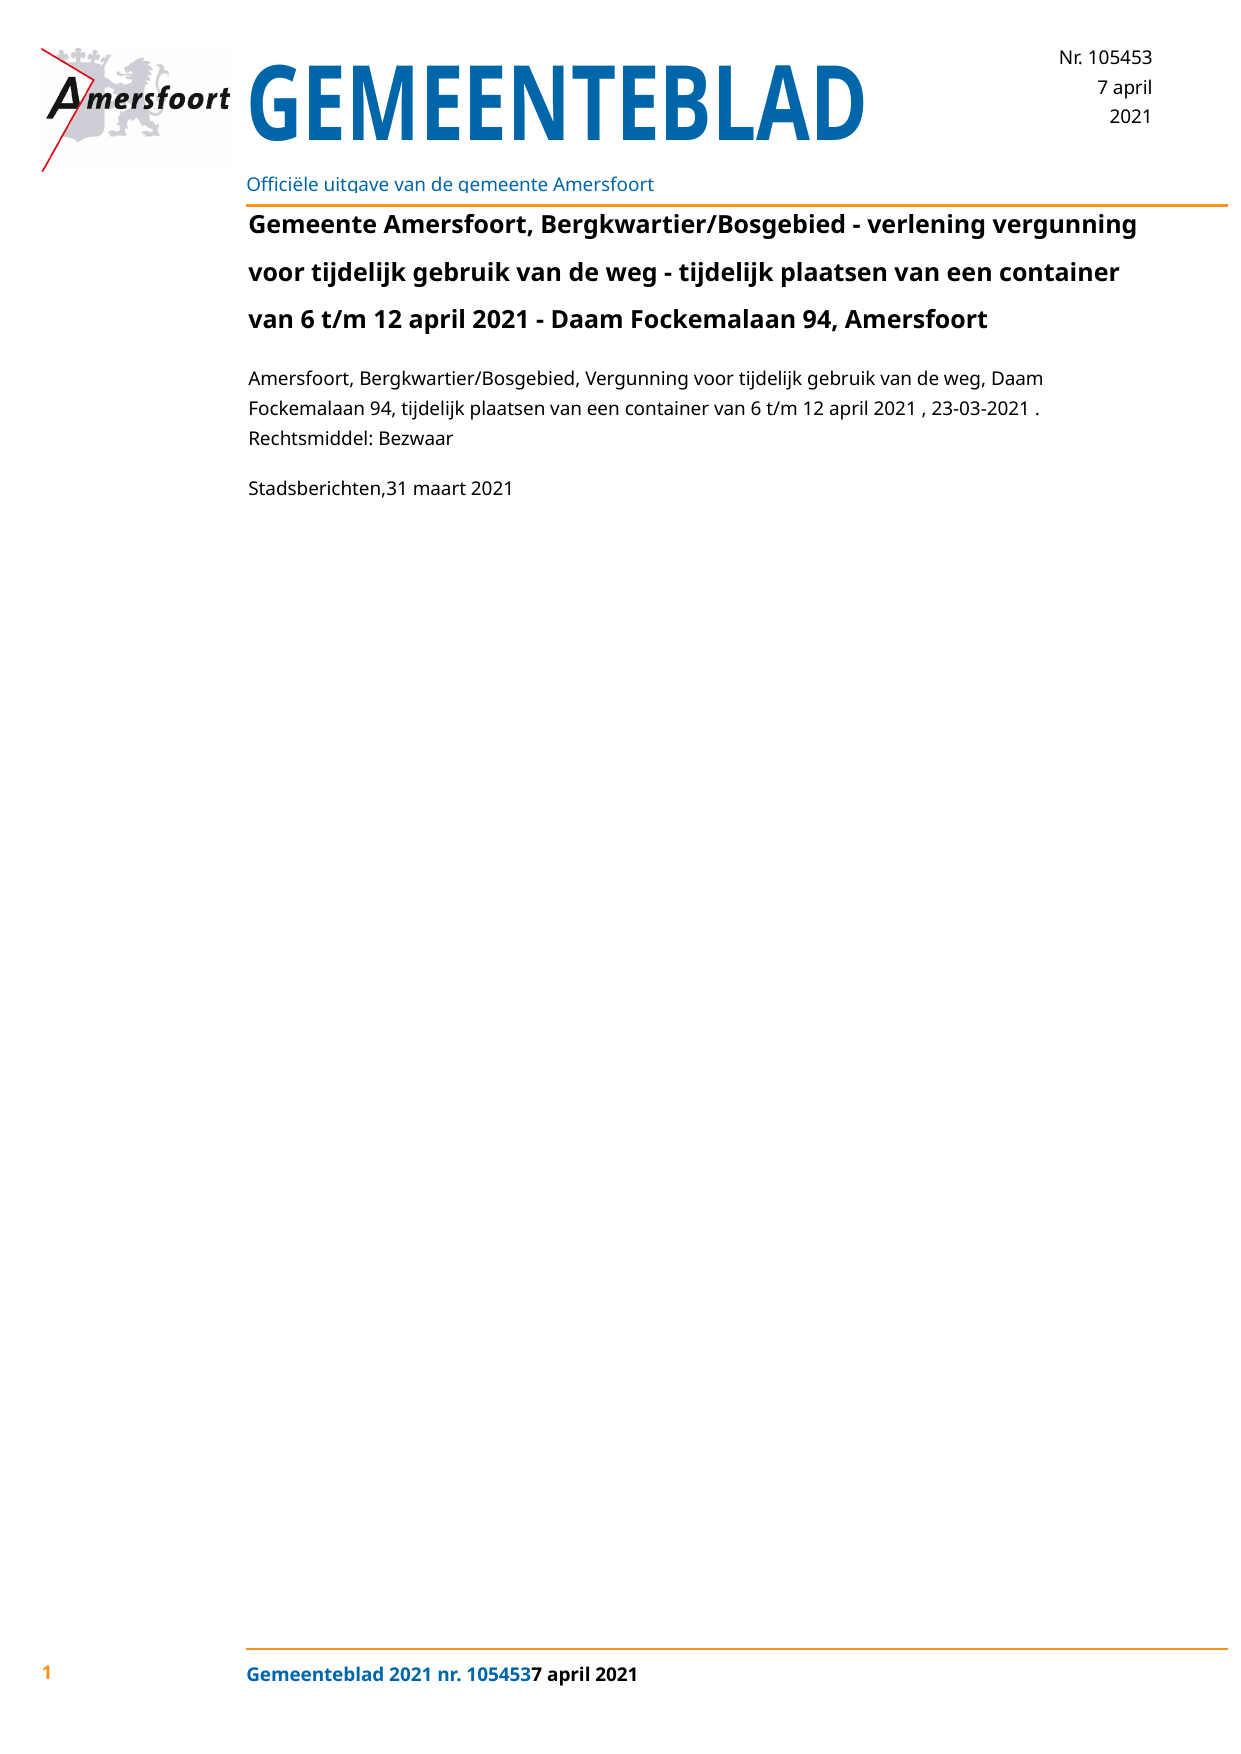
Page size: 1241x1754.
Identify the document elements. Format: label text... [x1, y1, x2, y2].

text Stadsberichten,31 maart 2021 [248, 475, 1152, 501]
text Amersfoort, Bergkwartier/Bosgebied, Vergunning voor tijdelijk gebruik van de weg, Daam Fockemalaan 94, tijdelijk plaatsen van een container van 6 t/m 12 april 2021 , 23-03-2021 . Rechtsmiddel: Bezwaar [248, 366, 1152, 450]
picture [41, 47, 231, 172]
text Gemeente Amersfoort, Bergkwartier/Bosgebied - verlening vergunning voor tijdelijk gebruik van de weg - tijdelijk plaatsen van een container van 6 t/m 12 april 2021 - Daam Fockemalaan 94, Amersfoort [248, 207, 1152, 336]
